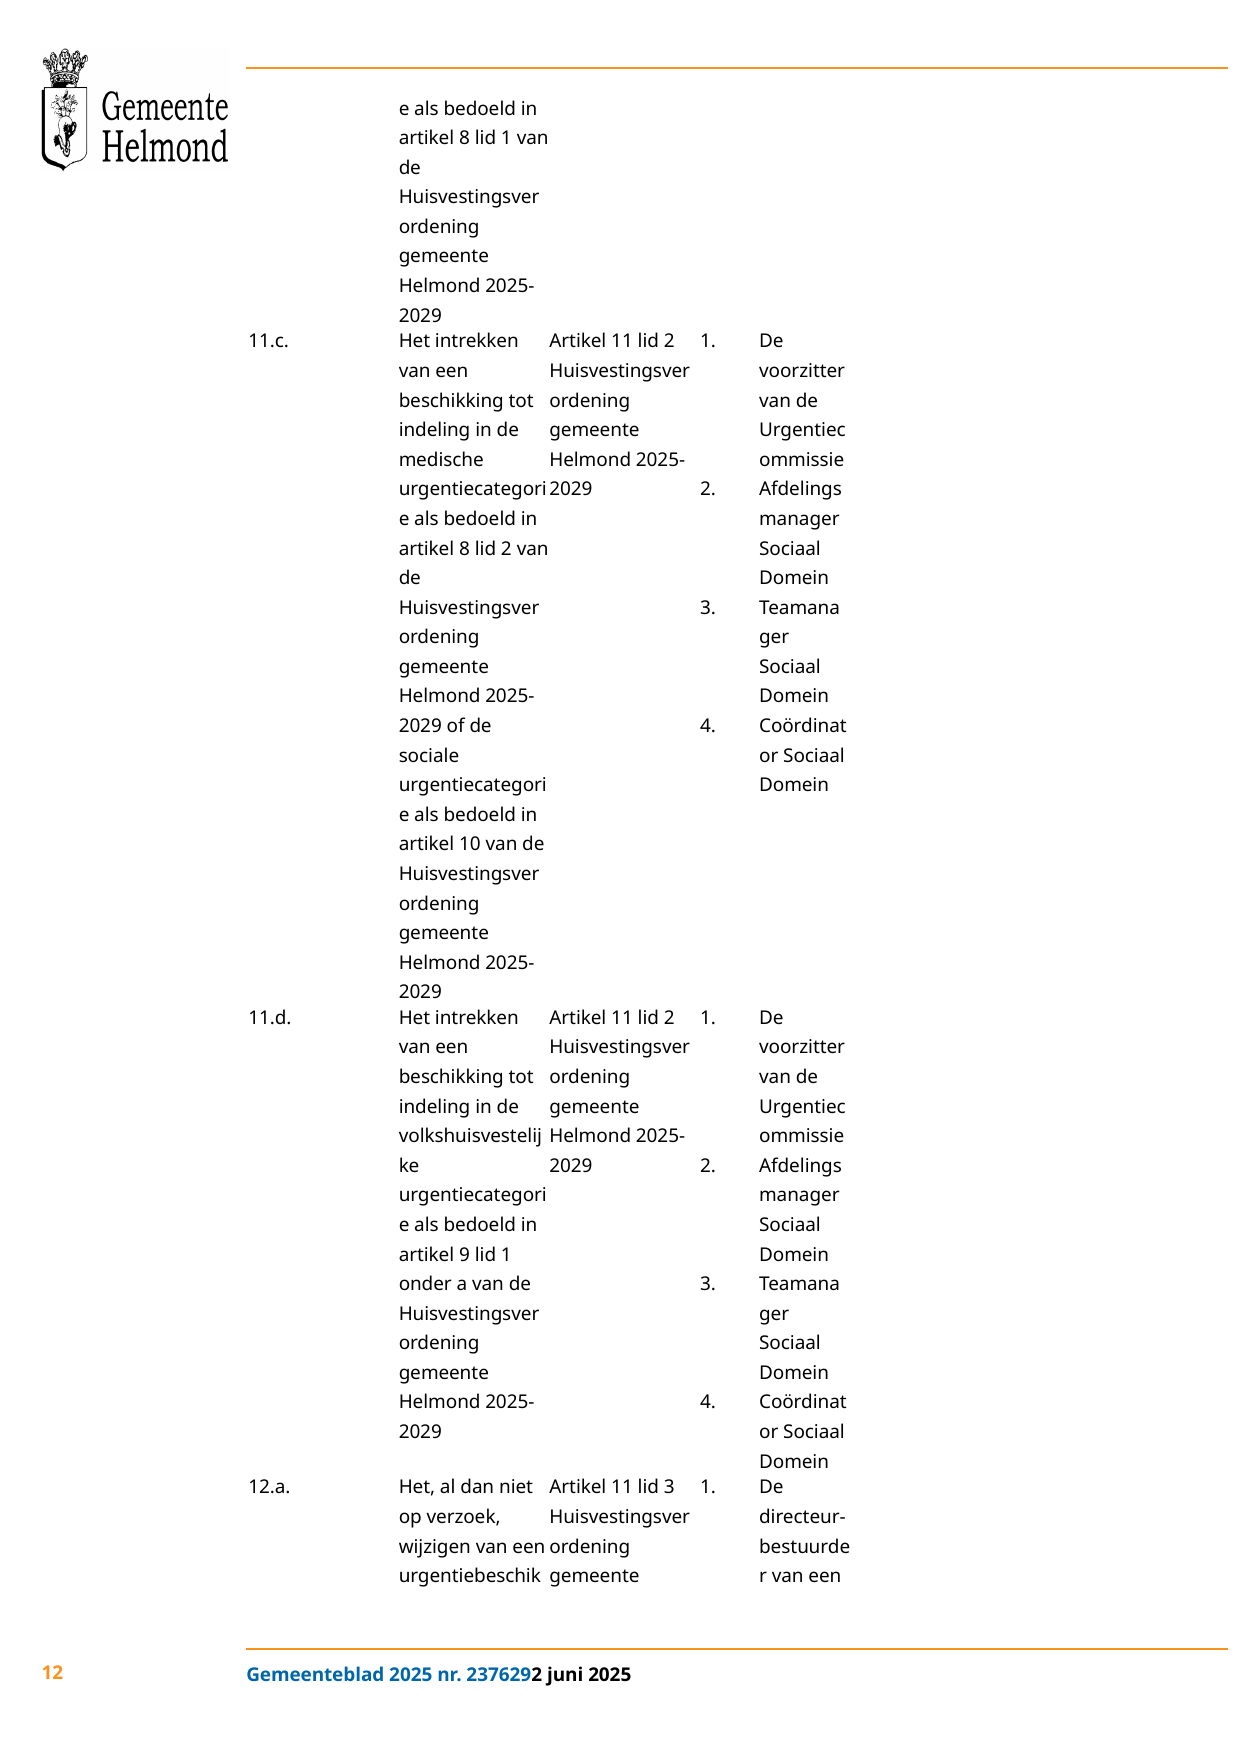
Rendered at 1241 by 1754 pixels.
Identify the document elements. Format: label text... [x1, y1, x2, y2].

table_cell [850, 328, 1001, 1004]
table_cell 11.d. [248, 1004, 398, 1474]
table_cell [549, 95, 700, 328]
table_cell [1001, 328, 1152, 1004]
picture [41, 47, 231, 172]
table_cell 12.a. [248, 1474, 398, 1588]
table_cell Artikel 11 lid 2 Huisvestingsverordening gemeente Helmond 2025-2029 [549, 1004, 700, 1474]
table_cell [1001, 1474, 1152, 1588]
table_cell [700, 95, 850, 328]
table_cell [850, 1474, 1001, 1588]
table_cell [1001, 95, 1152, 328]
table_cell De voorzitter van de Urgentiecommissie Afdelingsmanager Sociaal Domein Teamanager Sociaal Domein Coördinator Sociaal Domein [700, 328, 850, 1004]
table_cell Artikel 11 lid 2 Huisvestingsverordening gemeente Helmond 2025-2029 [549, 328, 700, 1004]
table_cell De directeur-bestuurder van een [700, 1474, 850, 1588]
table_cell e als bedoeld in artikel 8 lid 1 van de Huisvestingsverordening gemeente Helmond 2025-2029 [399, 95, 549, 328]
table_cell [1001, 1004, 1152, 1474]
table_cell Het, al dan niet op verzoek, wijzigen van een urgentiebeschik [399, 1474, 549, 1588]
table_cell 11.c. [248, 328, 398, 1004]
table_cell Het intrekken van een beschikking tot indeling in de volkshuisvestelijke urgentiecategorie als bedoeld in artikel 9 lid 1 onder a van de Huisvestingsverordening gemeente Helmond 2025-2029 [399, 1004, 549, 1474]
table_cell Het intrekken van een beschikking tot indeling in de medische urgentiecategorie als bedoeld in artikel 8 lid 2 van de Huisvestingsverordening gemeente Helmond 2025-2029 of de sociale urgentiecategorie als bedoeld in artikel 10 van de Huisvestingsverordening gemeente Helmond 2025-2029 [399, 328, 549, 1004]
table_cell [850, 95, 1001, 328]
table_cell [850, 1004, 1001, 1474]
table_cell Artikel 11 lid 3 Huisvestingsverordening gemeente [549, 1474, 700, 1588]
table_cell [248, 95, 398, 328]
table_cell De voorzitter van de Urgentiecommissie Afdelingsmanager Sociaal Domein Teamanager Sociaal Domein Coördinator Sociaal Domein [700, 1004, 850, 1474]
